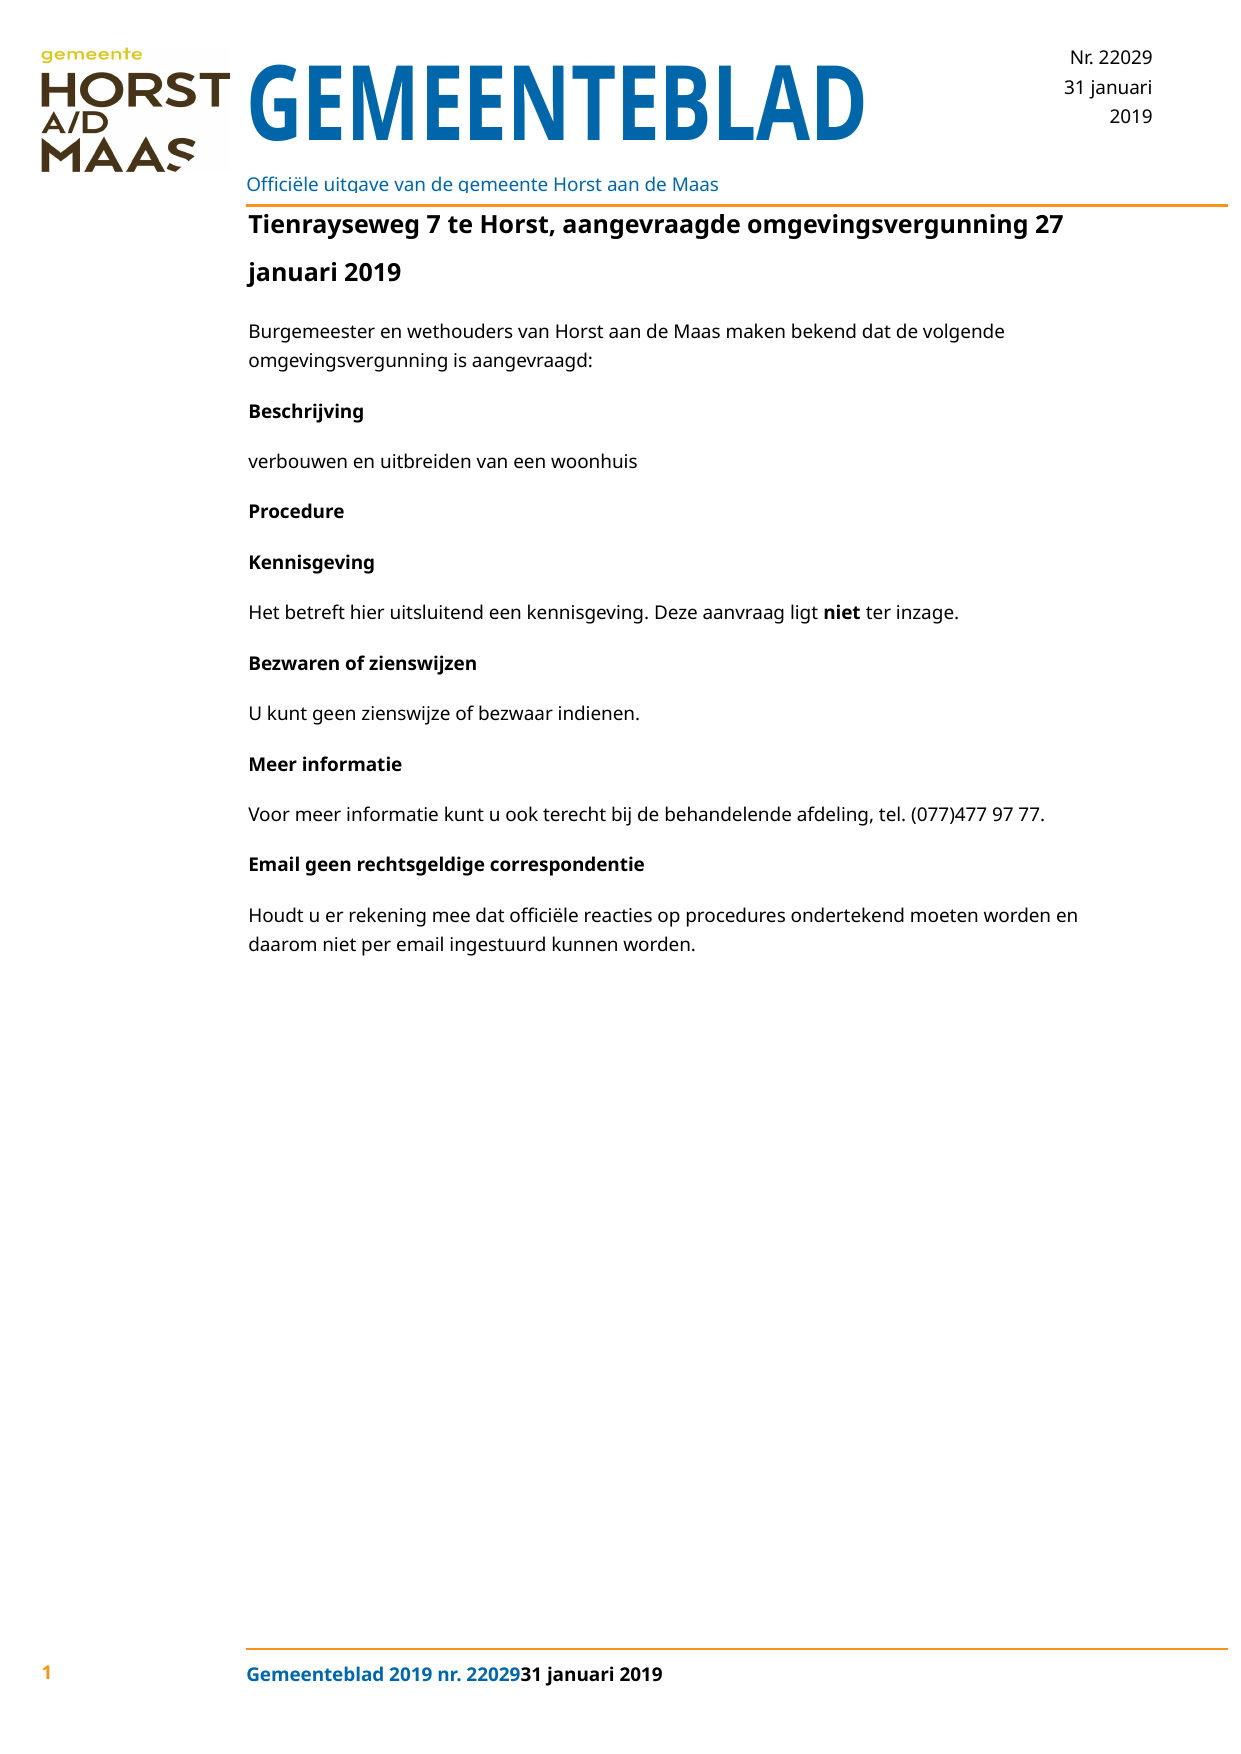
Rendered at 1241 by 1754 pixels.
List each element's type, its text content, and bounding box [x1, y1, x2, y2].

text verbouwen en uitbreiden van een woonhuis [248, 448, 1152, 474]
text Kennisgeving [248, 549, 1152, 575]
text Burgemeester en wethouders van Horst aan de Maas maken bekend dat de volgende omgevingsvergunning is aangevraagd: [248, 318, 1152, 373]
picture [41, 47, 231, 172]
text U kunt geen zienswijze of bezwaar indienen. [248, 700, 1152, 726]
text Voor meer informatie kunt u ook terecht bij de behandelende afdeling, tel. (077)477 97 77. [248, 801, 1152, 827]
text Procedure [248, 499, 1152, 524]
text Meer informatie [248, 751, 1152, 777]
text Bezwaren of zienswijzen [248, 650, 1152, 676]
text Beschrijving [248, 398, 1152, 424]
text Email geen rechtsgeldige correspondentie [248, 852, 1152, 877]
text Houdt u er rekening mee dat officiële reacties op procedures ondertekend moeten worden en daarom niet per email ingestuurd kunnen worden. [248, 902, 1152, 957]
text Tienrayseweg 7 te Horst, aangevraagde omgevingsvergunning 27 januari 2019 [248, 207, 1152, 288]
text Het betreft hier uitsluitend een kennisgeving. Deze aanvraag ligt niet ter inzage. [248, 599, 1152, 625]
